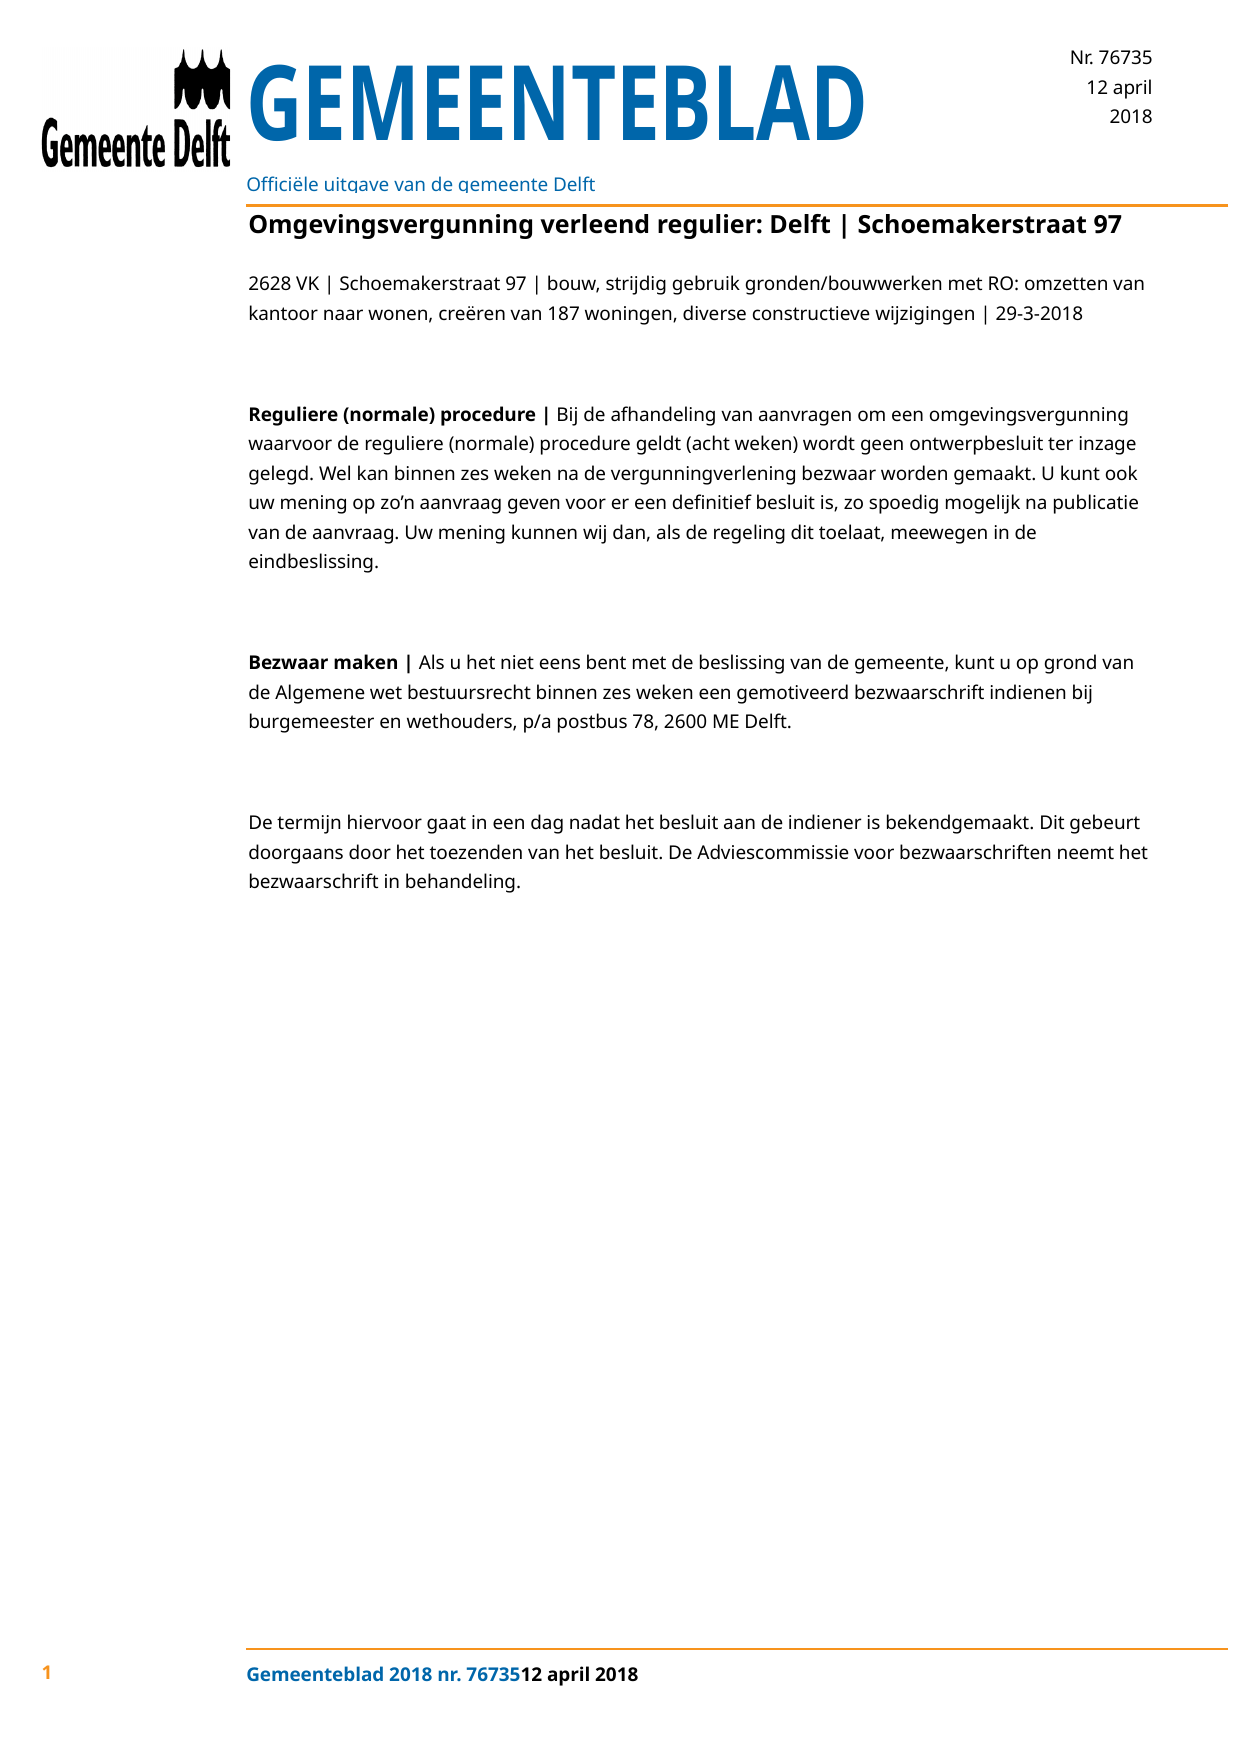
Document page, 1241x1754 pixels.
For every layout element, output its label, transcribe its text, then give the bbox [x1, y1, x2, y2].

text De termijn hiervoor gaat in een dag nadat het besluit aan de indiener is bekendgemaakt. Dit gebeurt doorgaans door het toezenden van het besluit. De Adviescommissie voor bezwaarschriften neemt het bezwaarschrift in behandeling. [248, 809, 1152, 894]
picture [41, 47, 231, 172]
text 2628 VK | Schoemakerstraat 97 | bouw, strijdig gebruik gronden/bouwwerken met RO: omzetten van kantoor naar wonen, creëren van 187 woningen, diverse constructieve wijzigingen | 29-3-2018 [248, 270, 1152, 326]
text Bezwaar maken | Als u het niet eens bent met de beslissing van de gemeente, kunt u op grond van de Algemene wet bestuursrecht binnen zes weken een gemotiveerd bezwaarschrift indienen bij burgemeester en wethouders, p/a postbus 78, 2600 ME Delft. [248, 649, 1152, 734]
text Omgevingsvergunning verleend regulier: Delft | Schoemakerstraat 97 [248, 207, 1152, 241]
text Reguliere (normale) procedure | Bij de afhandeling van aanvragen om een omgevingsvergunning waarvoor de reguliere (normale) procedure geldt (acht weken) wordt geen ontwerpbesluit ter inzage gelegd. Wel kan binnen zes weken na de vergunningverlening bezwaar worden gemaakt. U kunt ook uw mening op zo’n aanvraag geven voor er een definitief besluit is, zo spoedig mogelijk na publicatie van de aanvraag. Uw mening kunnen wij dan, als de regeling dit toelaat, meewegen in de eindbeslissing. [248, 401, 1152, 574]
